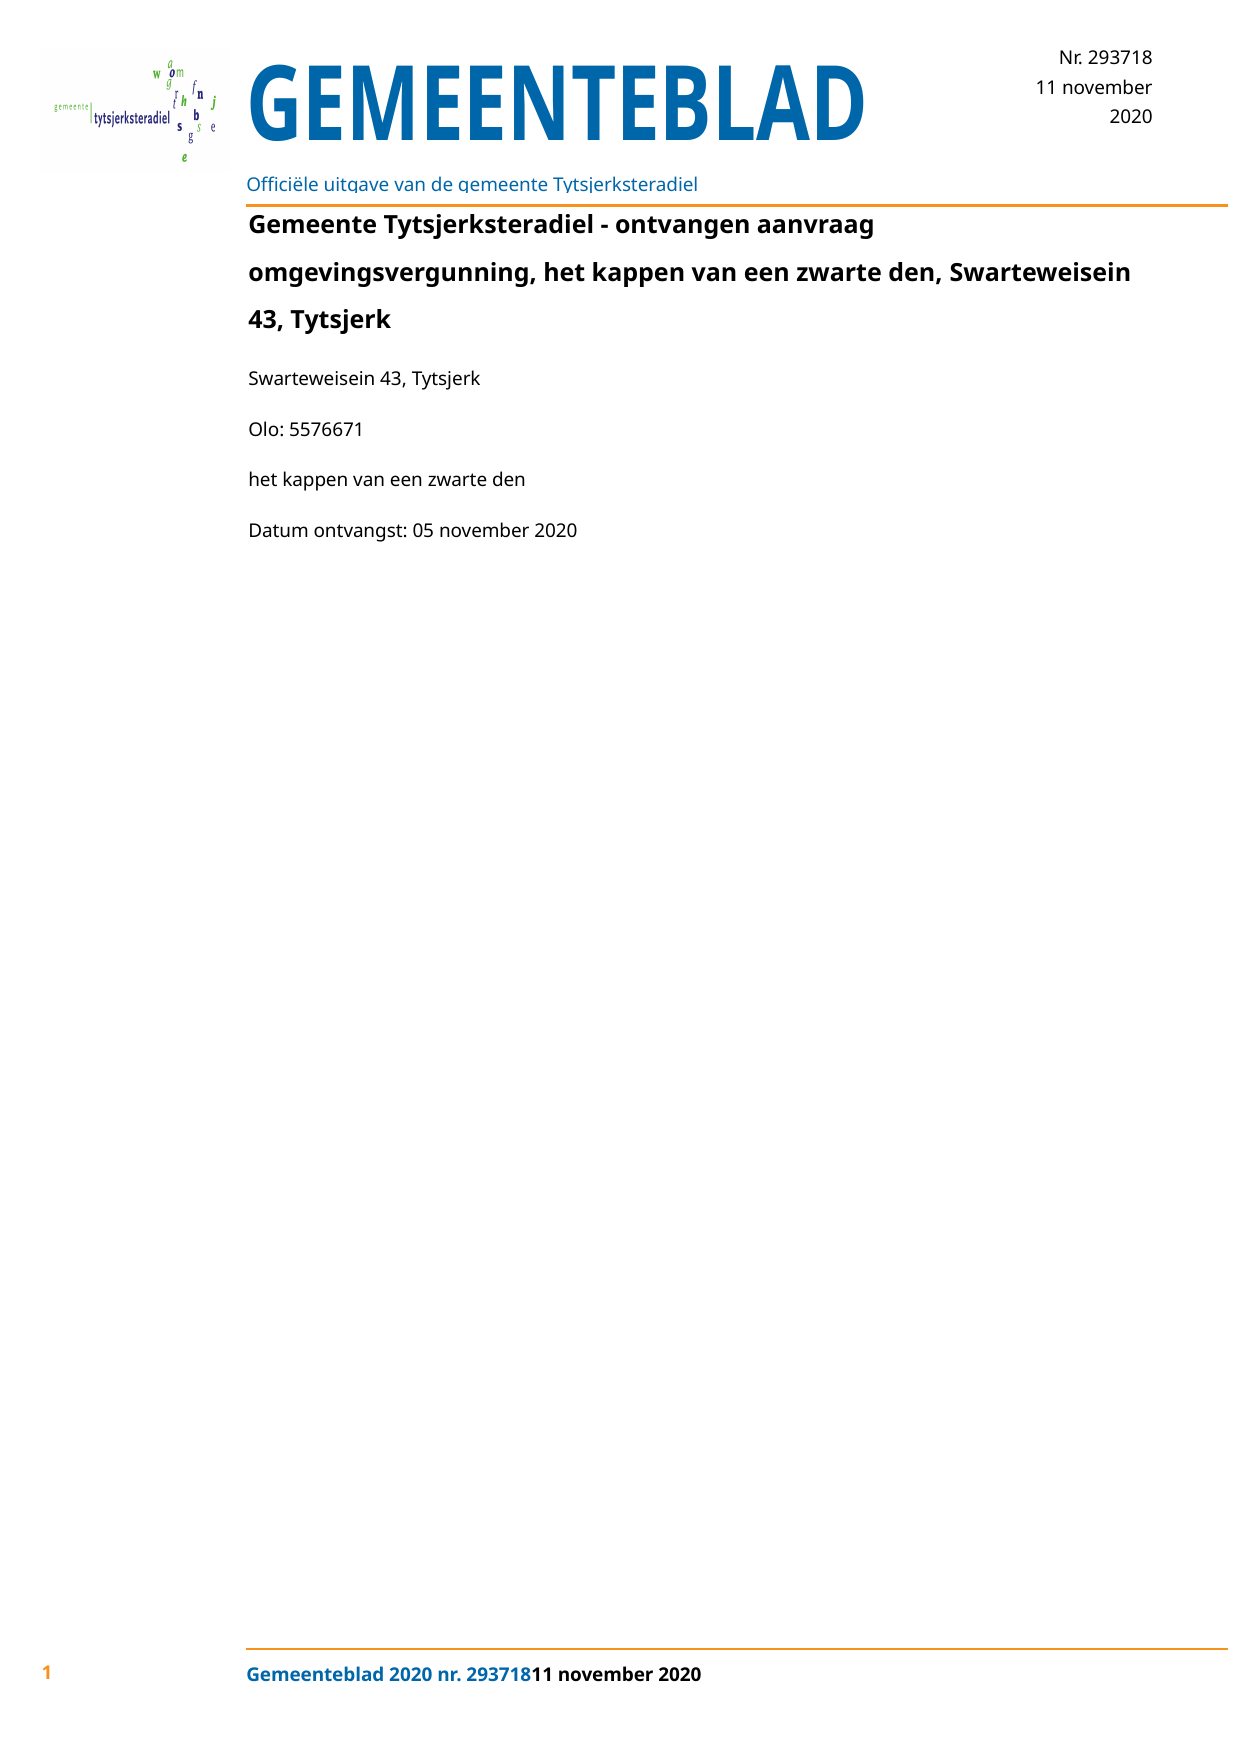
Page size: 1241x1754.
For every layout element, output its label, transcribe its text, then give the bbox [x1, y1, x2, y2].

text Gemeente Tytsjerksteradiel - ontvangen aanvraag omgevingsvergunning, het kappen van een zwarte den, Swarteweisein 43, Tytsjerk [248, 207, 1152, 336]
picture [41, 47, 231, 172]
text Olo: 5576671 [248, 416, 1152, 442]
text Datum ontvangst: 05 november 2020 [248, 517, 1152, 542]
text het kappen van een zwarte den [248, 466, 1152, 492]
text Swarteweisein 43, Tytsjerk [248, 366, 1152, 391]
